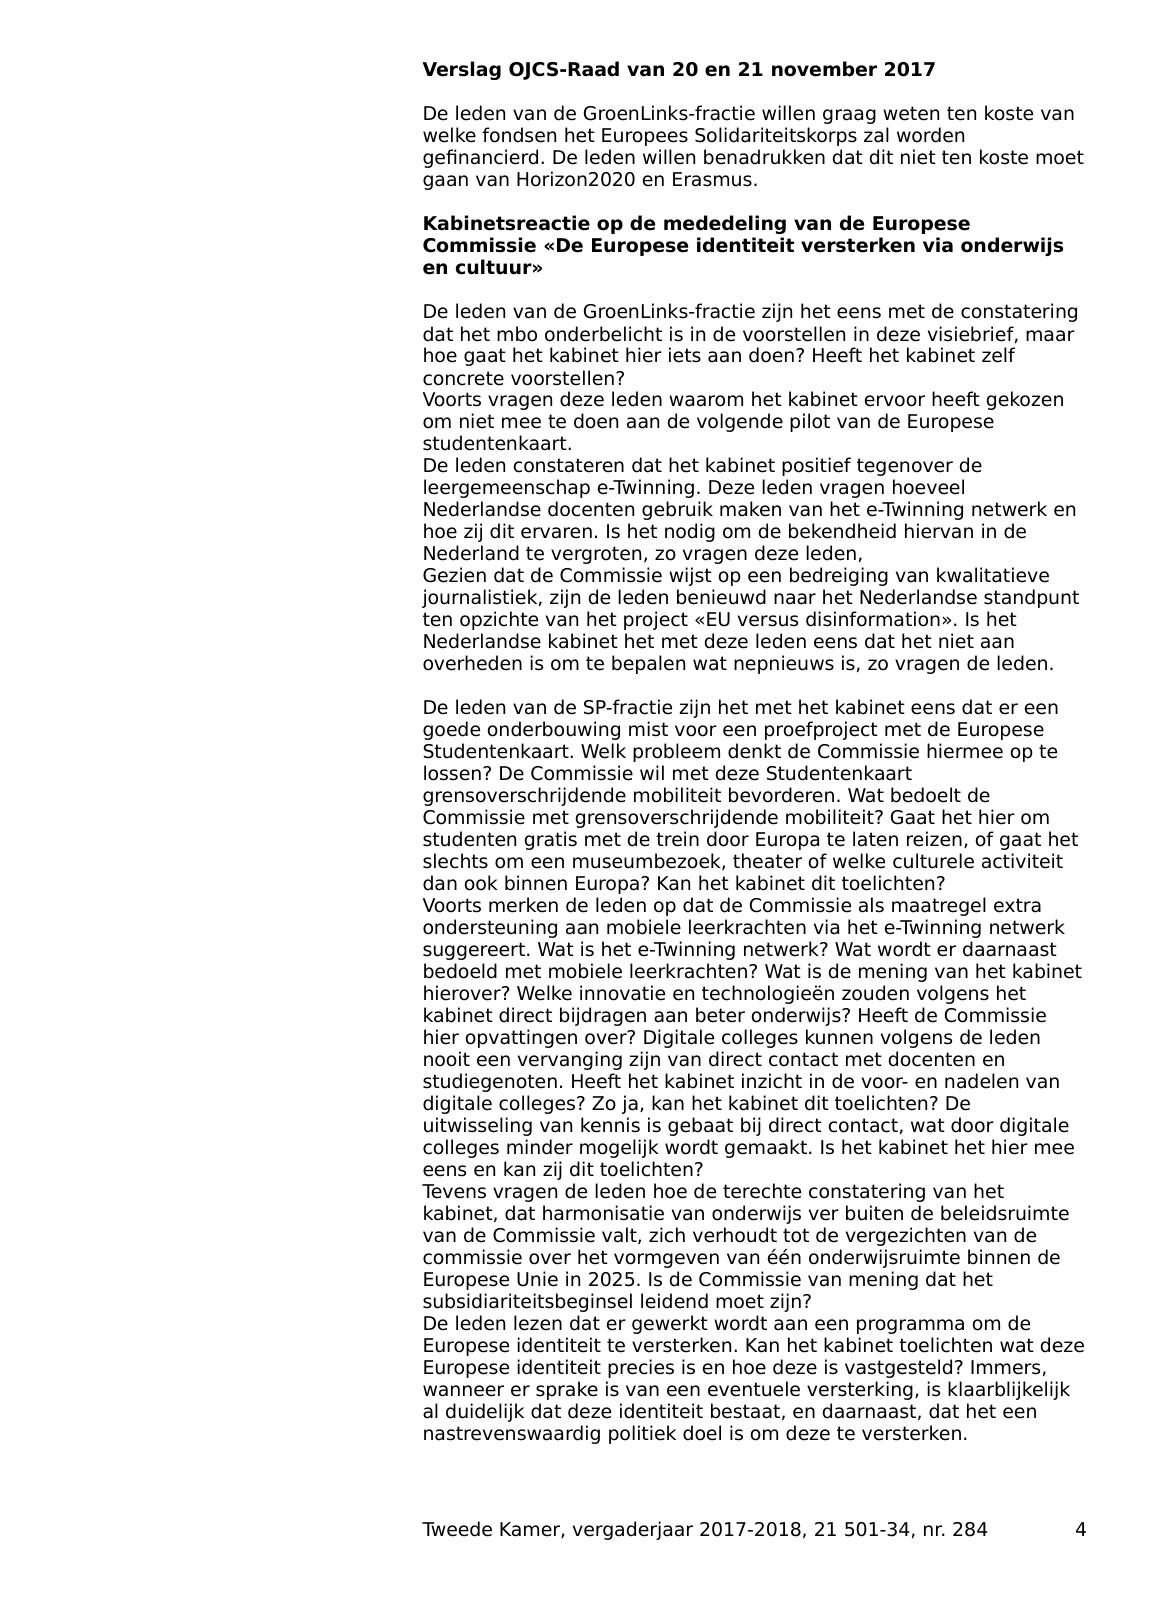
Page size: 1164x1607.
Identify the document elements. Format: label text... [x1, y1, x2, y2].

text De leden van de GroenLinks-fractie zijn het eens met de constatering dat het mbo onderbelicht is in de voorstellen in deze visiebrief, maar hoe gaat het kabinet hier iets aan doen? Heeft het kabinet zelf concrete voorstellen? [422, 301, 1087, 389]
text Voorts vragen deze leden waarom het kabinet ervoor heeft gekozen om niet mee te doen aan de volgende pilot van de Europese studentenkaart. [422, 389, 1087, 455]
text De leden constateren dat het kabinet positief tegenover de leergemeenschap e-Twinning. Deze leden vragen hoeveel Nederlandse docenten gebruik maken van het e-Twinning netwerk en hoe zij dit ervaren. Is het nodig om de bekendheid hiervan in de Nederland te vergroten, zo vragen deze leden, [422, 455, 1087, 565]
text Gezien dat de Commissie wijst op een bedreiging van kwalitatieve journalistiek, zijn de leden benieuwd naar het Nederlandse standpunt ten opzichte van het project «EU versus disinformation». Is het Nederlandse kabinet het met deze leden eens dat het niet aan overheden is om te bepalen wat nepnieuws is, zo vragen de leden. [422, 565, 1087, 675]
text De leden van de SP-fractie zijn het met het kabinet eens dat er een goede onderbouwing mist voor een proefproject met de Europese Studentenkaart. Welk probleem denkt de Commissie hiermee op te lossen? De Commissie wil met deze Studentenkaart grensoverschrijdende mobiliteit bevorderen. Wat bedoelt de Commissie met grensoverschrijdende mobiliteit? Gaat het hier om studenten gratis met de trein door Europa te laten reizen, of gaat het slechts om een museumbezoek, theater of welke culturele activiteit dan ook binnen Europa? Kan het kabinet dit toelichten? [422, 697, 1087, 895]
subtitle Verslag OJCS-Raad van 20 en 21 november 2017 [422, 59, 1087, 81]
text De leden van de GroenLinks-fractie willen graag weten ten koste van welke fondsen het Europees Solidariteitskorps zal worden gefinancierd. De leden willen benadrukken dat dit niet ten koste moet gaan van Horizon2020 en Erasmus. [422, 103, 1087, 191]
text De leden lezen dat er gewerkt wordt aan een programma om de Europese identiteit te versterken. Kan het kabinet toelichten wat deze Europese identiteit precies is en hoe deze is vastgesteld? Immers, wanneer er sprake is van een eventuele versterking, is klaarblijkelijk al duidelijk dat deze identiteit bestaat, en daarnaast, dat het een nastrevenswaardig politiek doel is om deze te versterken. [422, 1313, 1087, 1444]
text Tevens vragen de leden hoe de terechte constatering van het kabinet, dat harmonisatie van onderwijs ver buiten de beleidsruimte van de Commissie valt, zich verhoudt tot de vergezichten van de commissie over het vormgeven van één onderwijsruimte binnen de Europese Unie in 2025. Is de Commissie van mening dat het subsidiariteitsbeginsel leidend moet zijn? [422, 1181, 1087, 1313]
subtitle Kabinetsreactie op de mededeling van de Europese Commissie «De Europese identiteit versterken via onderwijs en cultuur» [422, 213, 1087, 279]
text Voorts merken de leden op dat de Commissie als maatregel extra ondersteuning aan mobiele leerkrachten via het e-Twinning netwerk suggereert. Wat is het e-Twinning netwerk? Wat wordt er daarnaast bedoeld met mobiele leerkrachten? Wat is de mening van het kabinet hierover? Welke innovatie en technologieën zouden volgens het kabinet direct bijdragen aan beter onderwijs? Heeft de Commissie hier opvattingen over? Digitale colleges kunnen volgens de leden nooit een vervanging zijn van direct contact met docenten en studiegenoten. Heeft het kabinet inzicht in de voor- en nadelen van digitale colleges? Zo ja, kan het kabinet dit toelichten? De uitwisseling van kennis is gebaat bij direct contact, wat door digitale colleges minder mogelijk wordt gemaakt. Is het kabinet het hier mee eens en kan zij dit toelichten? [422, 895, 1087, 1181]
